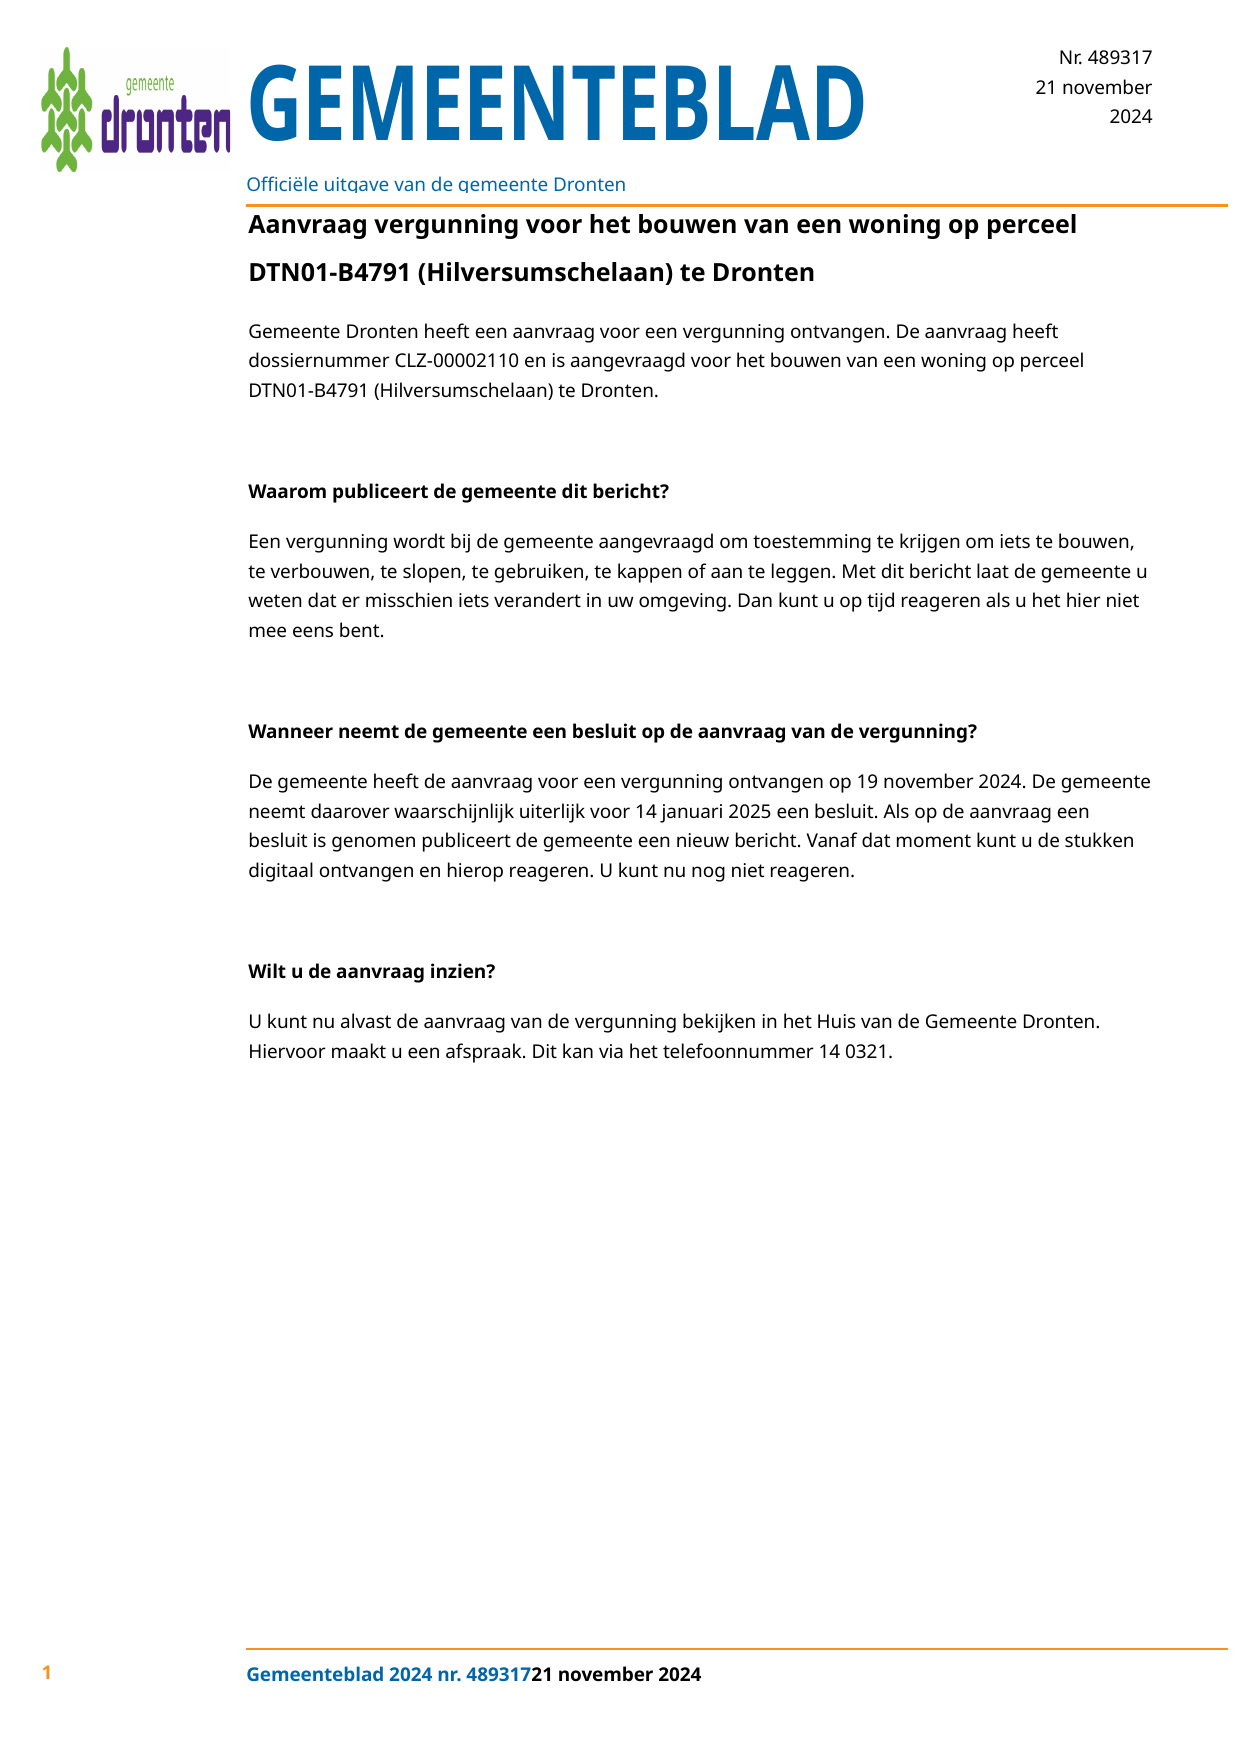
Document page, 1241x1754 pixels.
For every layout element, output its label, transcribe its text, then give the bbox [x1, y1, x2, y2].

text De gemeente heeft de aanvraag voor een vergunning ontvangen op 19 november 2024. De gemeente neemt daarover waarschijnlijk uiterlijk voor 14 januari 2025 een besluit. Als op de aanvraag een besluit is genomen publiceert de gemeente een nieuw bericht. Vanaf dat moment kunt u de stukken digitaal ontvangen en hierop reageren. U kunt nu nog niet reageren. [248, 768, 1152, 883]
text Aanvraag vergunning voor het bouwen van een woning op perceel DTN01-B4791 (Hilversumschelaan) te Dronten [248, 207, 1152, 288]
text Een vergunning wordt bij de gemeente aangevraagd om toestemming te krijgen om iets te bouwen, te verbouwen, te slopen, te gebruiken, te kappen of aan te leggen. Met dit bericht laat de gemeente u weten dat er misschien iets verandert in uw omgeving. Dan kunt u op tijd reageren als u het hier niet mee eens bent. [248, 528, 1152, 643]
picture [41, 47, 231, 172]
text Gemeente Dronten heeft een aanvraag voor een vergunning ontvangen. De aanvraag heeft dossiernummer CLZ-00002110 en is aangevraagd voor het bouwen van een woning op perceel DTN01-B4791 (Hilversumschelaan) te Dronten. [248, 318, 1152, 403]
text Wilt u de aanvraag inzien? [248, 958, 1152, 984]
text Wanneer neemt de gemeente een besluit op de aanvraag van de vergunning? [248, 718, 1152, 744]
text U kunt nu alvast de aanvraag van de vergunning bekijken in het Huis van de Gemeente Dronten. Hiervoor maakt u een afspraak. Dit kan via het telefoonnummer 14 0321. [248, 1008, 1152, 1064]
text Waarom publiceert de gemeente dit bericht? [248, 478, 1152, 504]
